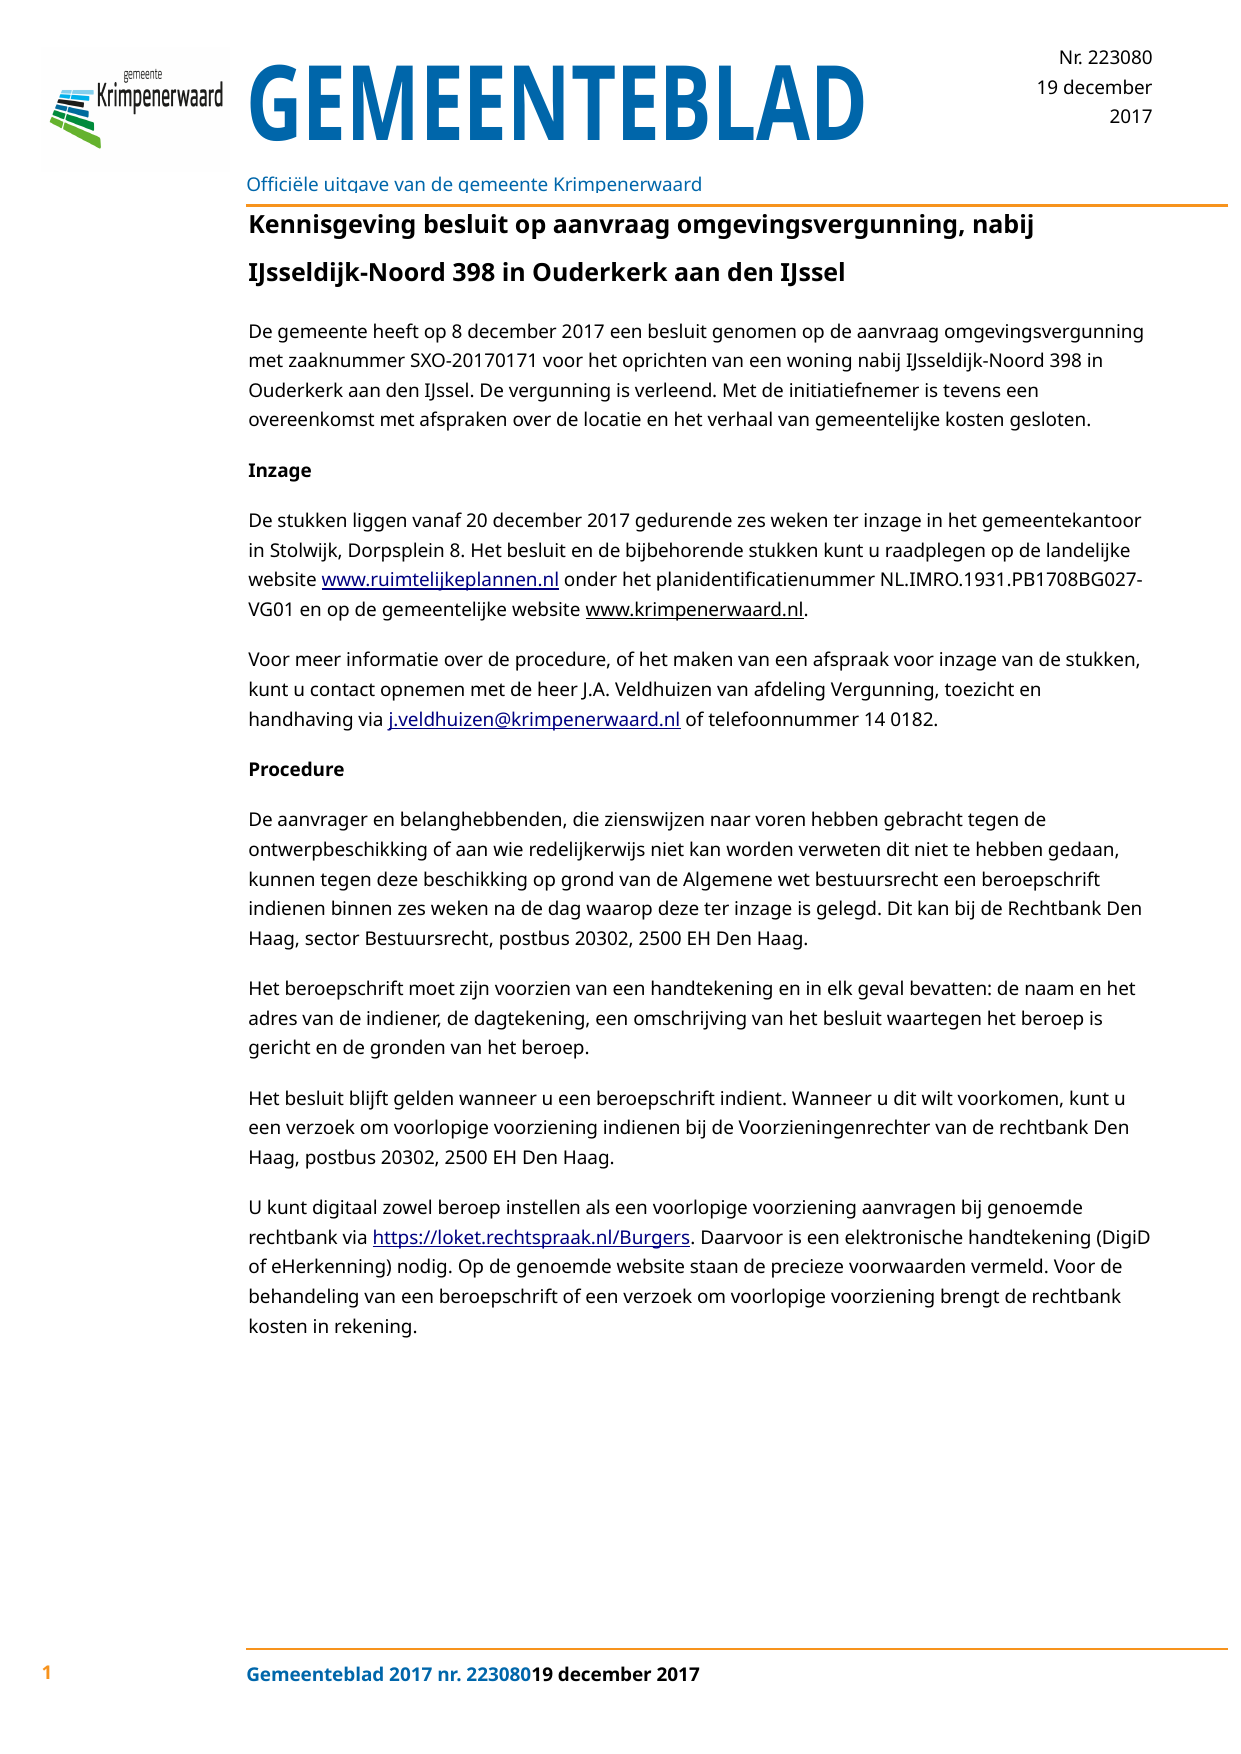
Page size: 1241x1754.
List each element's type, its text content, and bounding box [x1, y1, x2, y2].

text Het beroepschrift moet zijn voorzien van een handtekening en in elk geval bevatten: de naam en het adres van de indiener, de dagtekening, een omschrijving van het besluit waartegen het beroep is gericht en de gronden van het beroep. [248, 975, 1152, 1060]
picture [41, 47, 231, 172]
text U kunt digitaal zowel beroep instellen als een voorlopige voorziening aanvragen bij genoemde rechtbank via https://loket.rechtspraak.nl/Burgers. Daarvoor is een elektronische handtekening (DigiD of eHerkenning) nodig. Op de genoemde website staan de precieze voorwaarden vermeld. Voor de behandeling van een beroepschrift of een verzoek om voorlopige voorziening brengt de rechtbank kosten in rekening. [248, 1194, 1152, 1339]
text De gemeente heeft op 8 december 2017 een besluit genomen op de aanvraag omgevingsvergunning met zaaknummer SXO-20170171 voor het oprichten van een woning nabij IJsseldijk-Noord 398 in Ouderkerk aan den IJssel. De vergunning is verleend. Met de initiatiefnemer is tevens een overeenkomst met afspraken over de locatie en het verhaal van gemeentelijke kosten gesloten. [248, 318, 1152, 432]
text De stukken liggen vanaf 20 december 2017 gedurende zes weken ter inzage in het gemeentekantoor in Stolwijk, Dorpsplein 8. Het besluit en de bijbehorende stukken kunt u raadplegen op de landelijke website www.ruimtelijkeplannen.nl onder het planidentificatienummer NL.IMRO.1931.PB1708BG027-VG01 en op de gemeentelijke website www.krimpenerwaard.nl. [248, 507, 1152, 622]
text Procedure [248, 756, 1152, 782]
text Kennisgeving besluit op aanvraag omgevingsvergunning, nabij IJsseldijk-Noord 398 in Ouderkerk aan den IJssel [248, 207, 1152, 288]
text De aanvrager en belanghebbenden, die zienswijzen naar voren hebben gebracht tegen de ontwerpbeschikking of aan wie redelijkerwijs niet kan worden verweten dit niet te hebben gedaan, kunnen tegen deze beschikking op grond van de Algemene wet bestuursrecht een beroepschrift indienen binnen zes weken na de dag waarop deze ter inzage is gelegd. Dit kan bij de Rechtbank Den Haag, sector Bestuursrecht, postbus 20302, 2500 EH Den Haag. [248, 807, 1152, 951]
text Inzage [248, 457, 1152, 483]
text Het besluit blijft gelden wanneer u een beroepschrift indient. Wanneer u dit wilt voorkomen, kunt u een verzoek om voorlopige voorziening indienen bij de Voorzieningenrechter van de rechtbank Den Haag, postbus 20302, 2500 EH Den Haag. [248, 1085, 1152, 1170]
text Voor meer informatie over de procedure, of het maken van een afspraak voor inzage van de stukken, kunt u contact opnemen met de heer J.A. Veldhuizen van afdeling Vergunning, toezicht en handhaving via j.veldhuizen@krimpenerwaard.nl of telefoonnummer 14 0182. [248, 647, 1152, 732]
